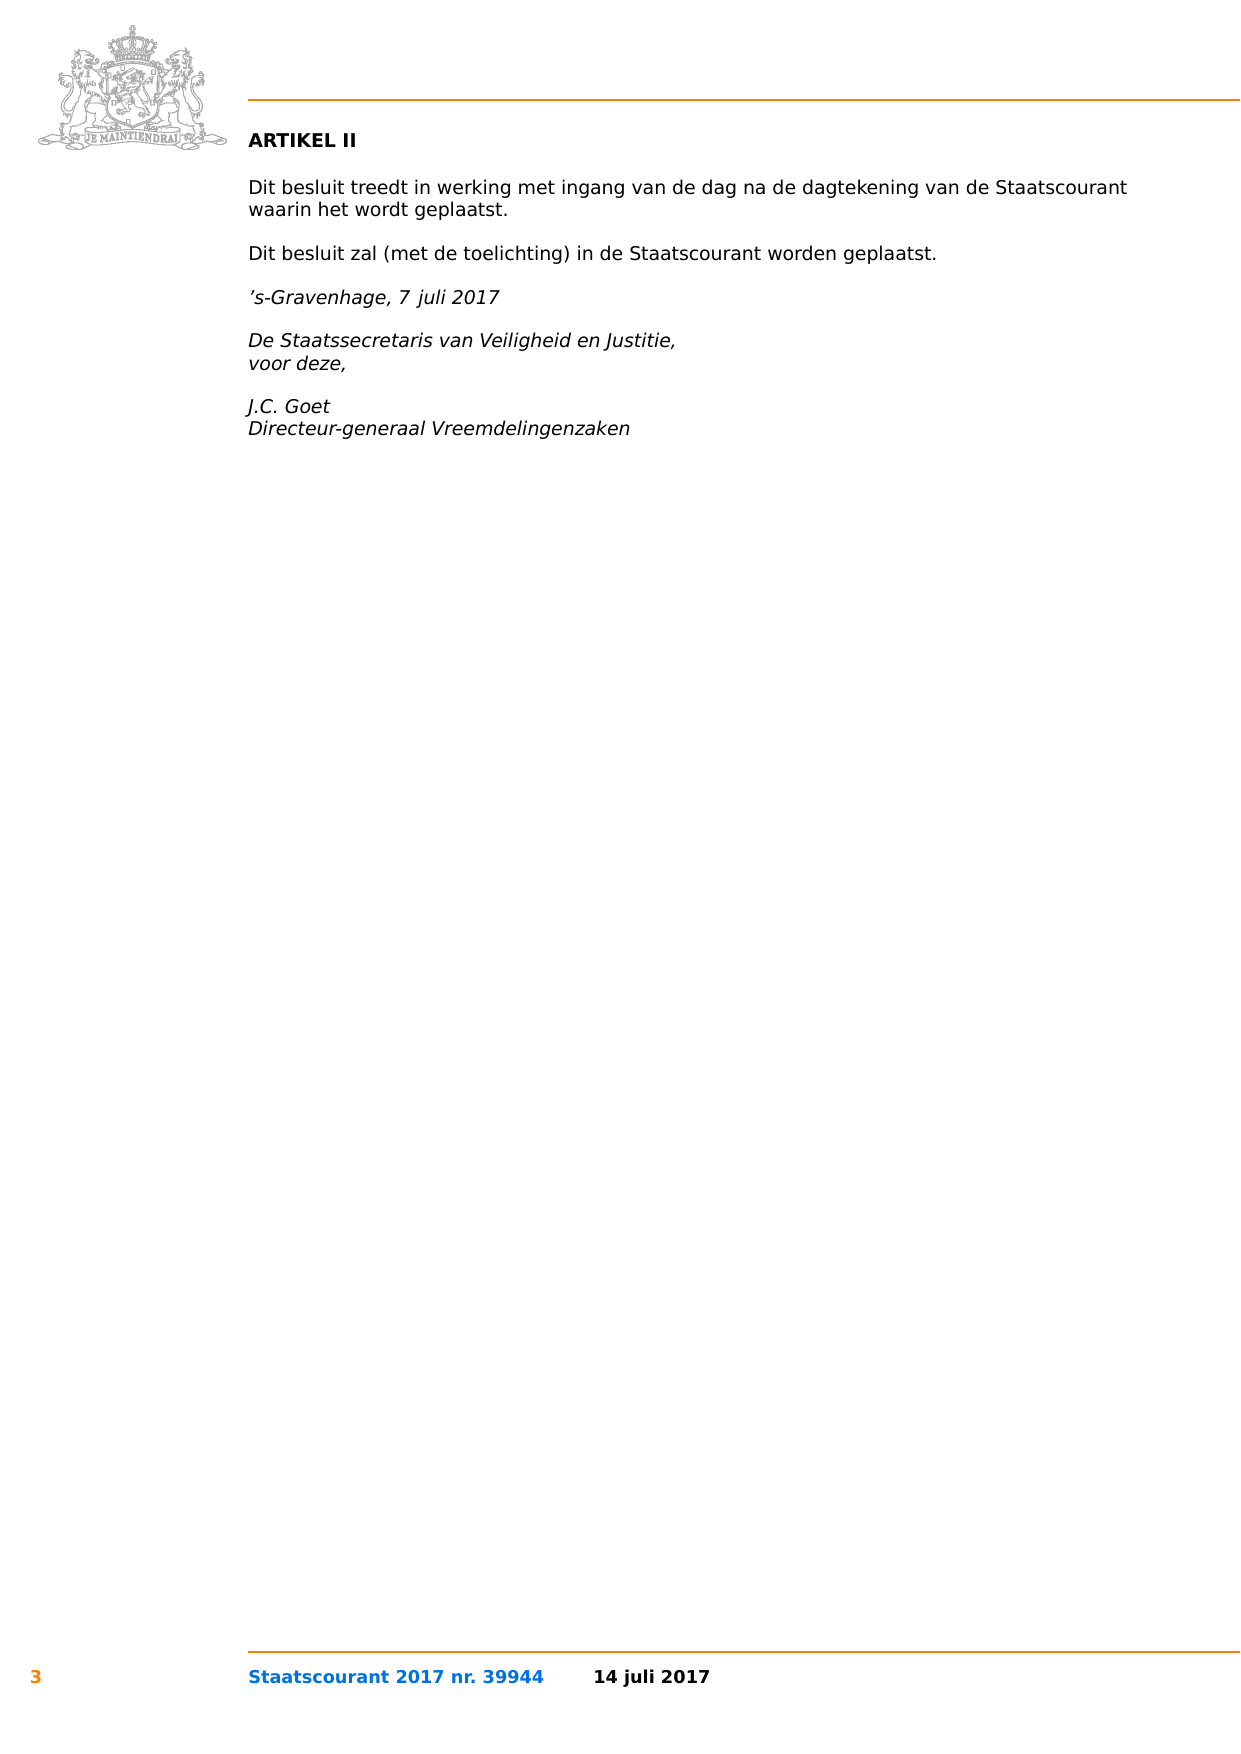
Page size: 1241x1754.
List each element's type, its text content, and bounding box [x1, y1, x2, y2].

text ’s-Gravenhage, 7 juli 2017 [248, 287, 1163, 308]
picture [38, 25, 227, 150]
text De Staatssecretaris van Veiligheid en Justitie, voor deze, J.C. Goet Directeur-generaal Vreemdelingenzaken [248, 330, 1163, 440]
text Dit besluit treedt in werking met ingang van de dag na de dagtekening van de Staatscourant waarin het wordt geplaatst. [248, 177, 1163, 221]
text Dit besluit zal (met de toelichting) in de Staatscourant worden geplaatst. [248, 243, 1163, 265]
subtitle ARTIKEL II [248, 130, 1163, 152]
